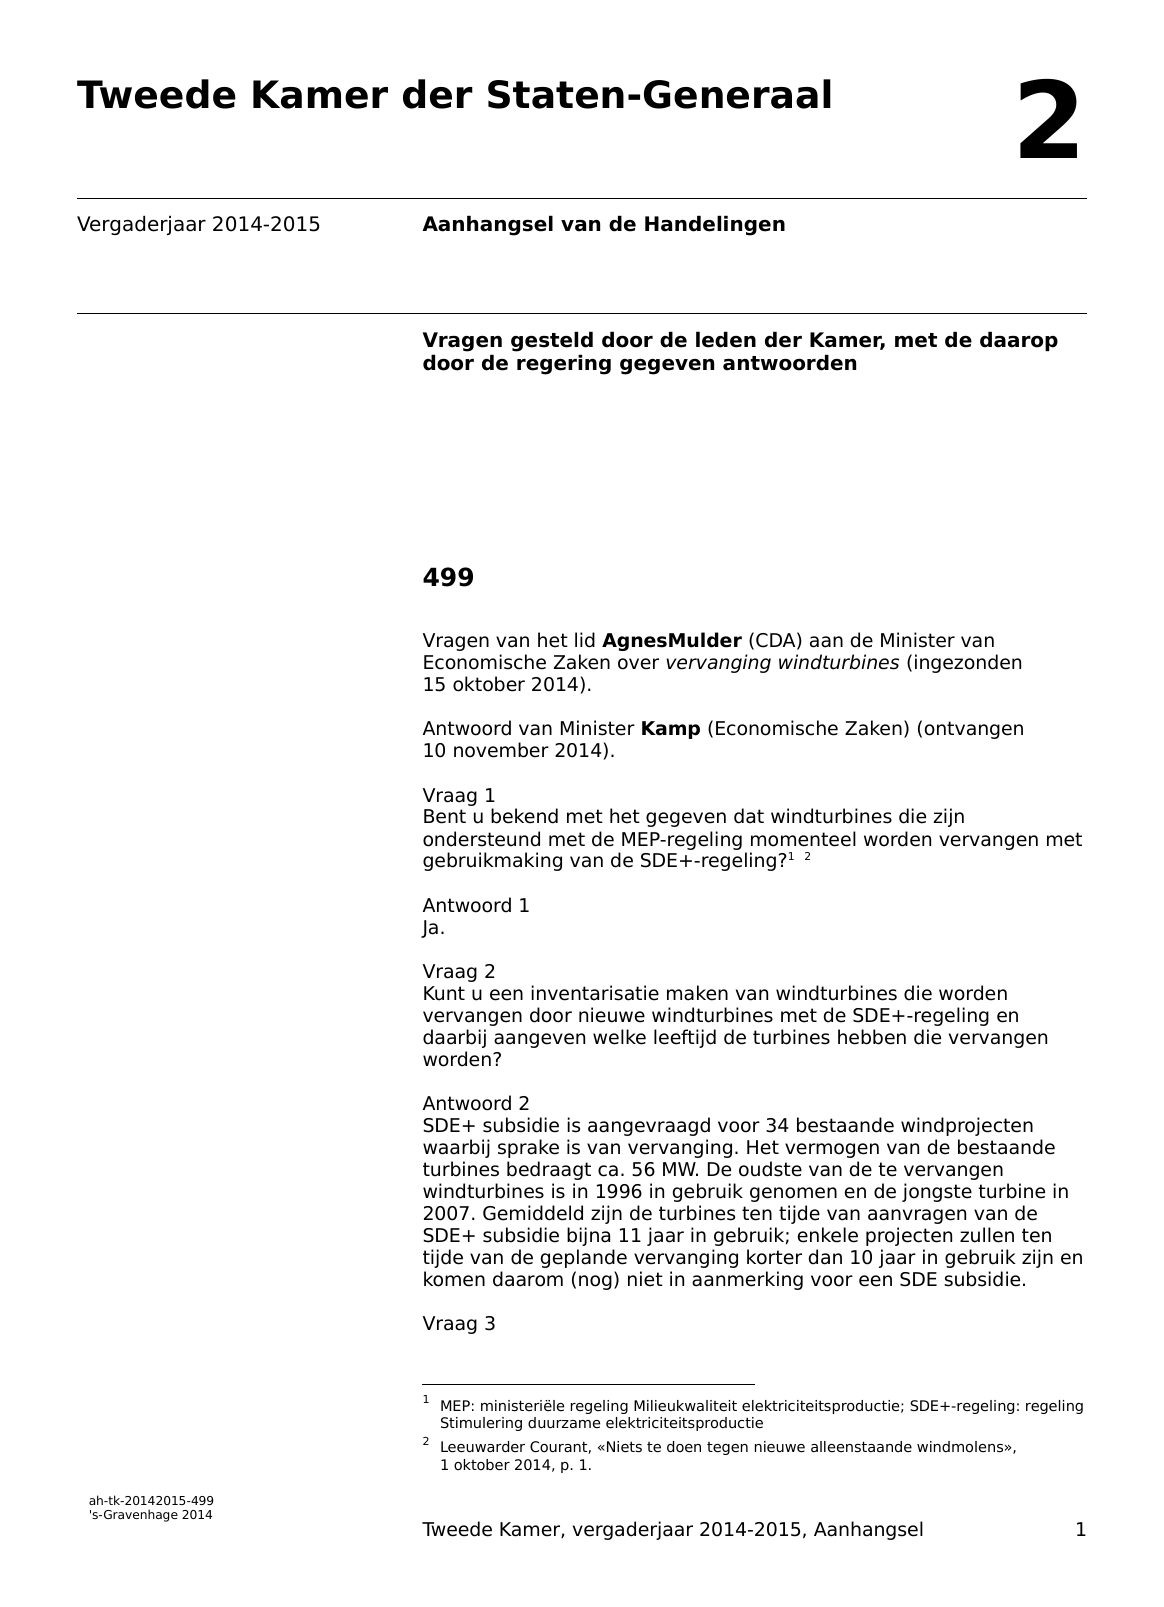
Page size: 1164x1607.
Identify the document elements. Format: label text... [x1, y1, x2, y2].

table_cell Vergaderjaar 2014-2015 [77, 199, 422, 313]
text Bent u bekend met het gegeven dat windturbines die zijn ondersteund met de MEP-regeling momenteel worden vervangen met gebruikmaking van de SDE+-regeling? [422, 806, 1087, 872]
text Antwoord 1 [422, 894, 1087, 917]
text ah-tk-20142015-499 [88, 1494, 323, 1508]
text 499 [422, 563, 1087, 592]
table_cell [77, 314, 422, 375]
text Antwoord van Minister Kamp (Economische Zaken) (ontvangen 10 november 2014). [422, 718, 1087, 762]
text 's-Gravenhage 2014 [88, 1508, 323, 1522]
table_cell Aanhangsel van de Handelingen [422, 199, 1087, 313]
text Vragen van het lid AgnesMulder (CDA) aan de Minister van Economische Zaken over vervanging windturbines (ingezonden 15 oktober 2014). [422, 630, 1087, 696]
text MEP: ministeriële regeling Milieukwaliteit elektriciteitsproductie; SDE+-regeling: regeling Stimulering duurzame elektriciteitsproductie [422, 1393, 1087, 1432]
text Leeuwarder Courant, «Niets te doen tegen nieuwe alleenstaande windmolens», 1 oktober 2014, p. 1. [422, 1435, 1087, 1474]
text Antwoord 2 [422, 1093, 1087, 1115]
table_header Tweede Kamer der Staten-Generaal [77, 59, 886, 198]
text Ja. [422, 917, 1087, 938]
table_cell Vragen gesteld door de leden der Kamer, met de daarop door de regering gegeven antwoorden [422, 314, 1087, 375]
text Kunt u een inventarisatie maken van windturbines die worden vervangen door nieuwe windturbines met de SDE+-regeling en daarbij aangeven welke leeftijd de turbines hebben die vervangen worden? [422, 983, 1087, 1071]
table_header 2 [886, 59, 1087, 198]
text Vraag 2 [422, 961, 1087, 983]
text SDE+ subsidie is aangevraagd voor 34 bestaande windprojecten waarbij sprake is van vervanging. Het vermogen van de bestaande turbines bedraagt ca. 56 MW. De oudste van de te vervangen windturbines is in 1996 in gebruik genomen en de jongste turbine in 2007. Gemiddeld zijn de turbines ten tijde van aanvragen van de SDE+ subsidie bijna 11 jaar in gebruik; enkele projecten zullen ten tijde van de geplande vervanging korter dan 10 jaar in gebruik zijn en komen daarom (nog) niet in aanmerking voor een SDE subsidie. [422, 1115, 1087, 1291]
text Vraag 3 [422, 1313, 1087, 1335]
text Vraag 1 [422, 784, 1087, 806]
